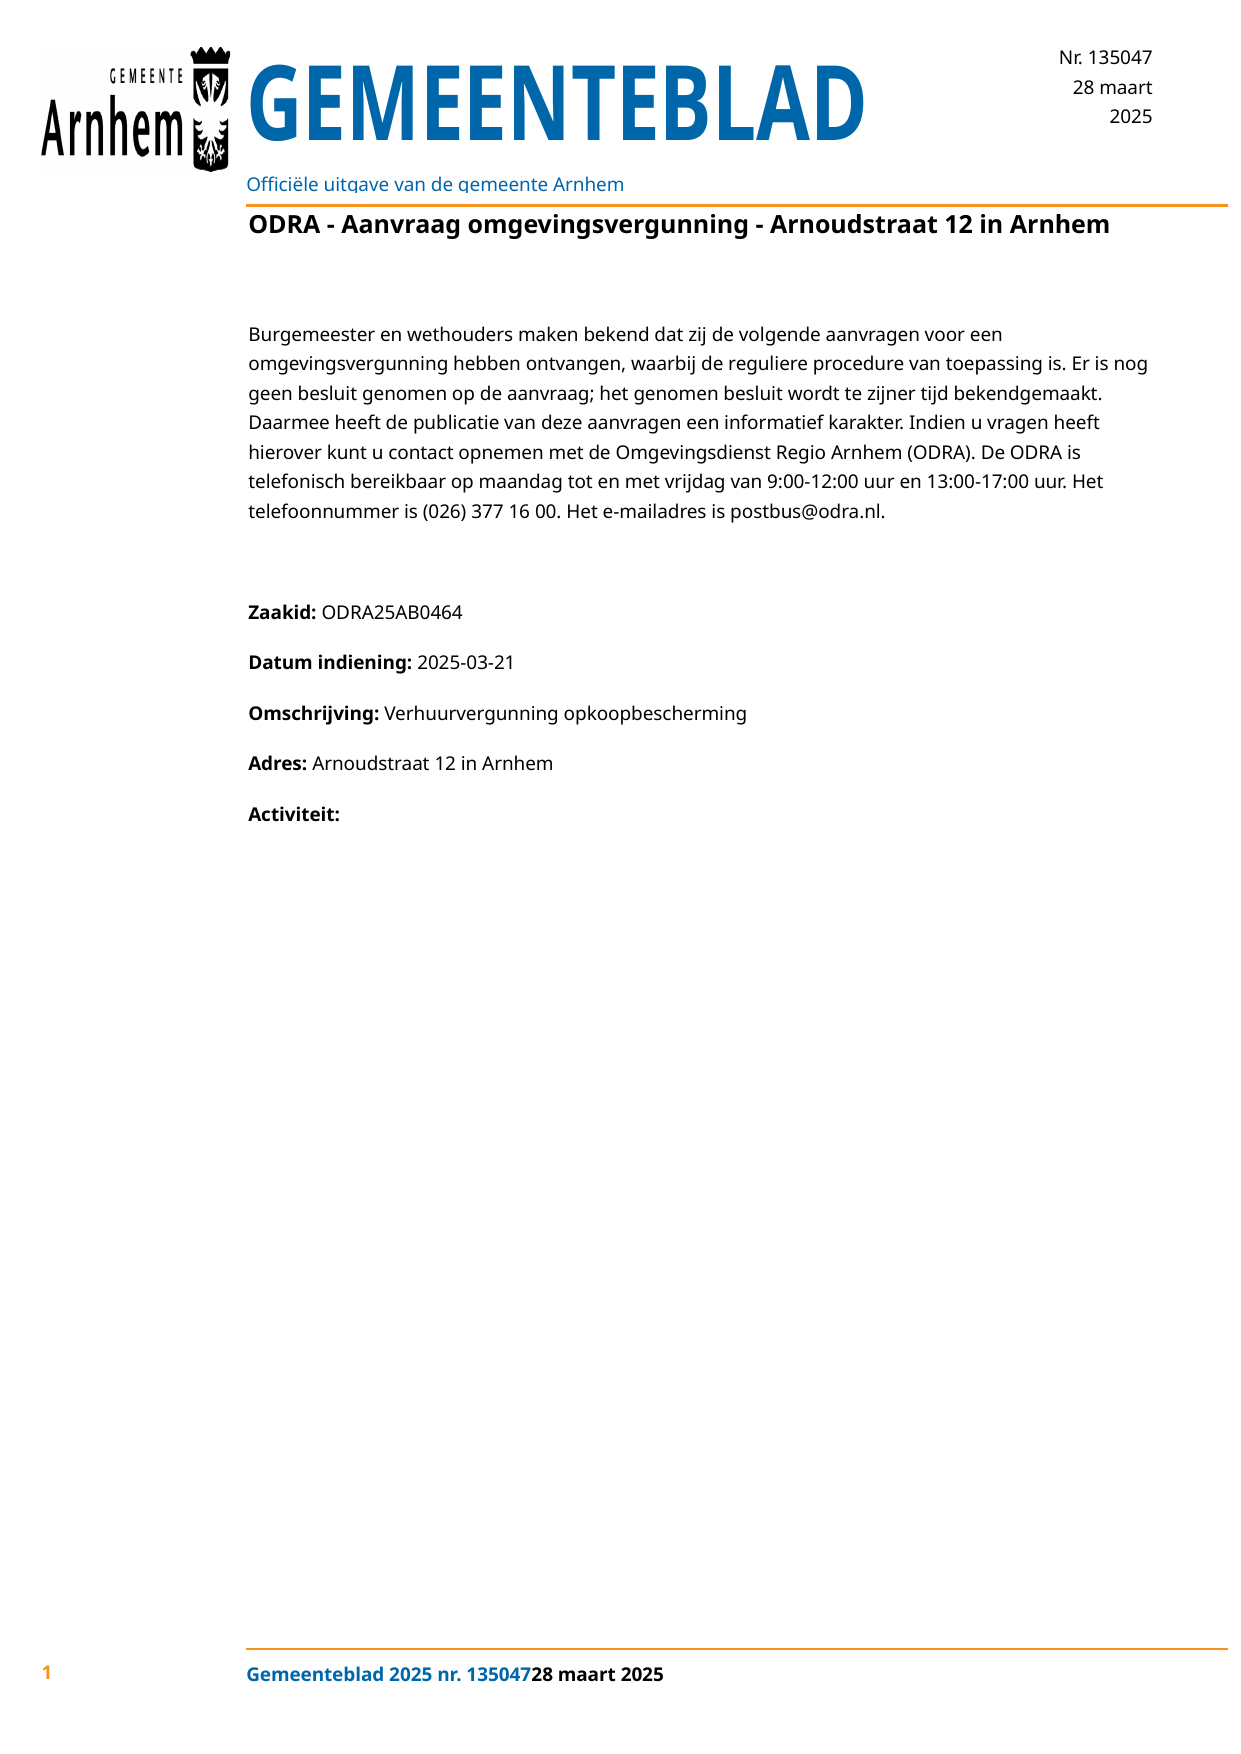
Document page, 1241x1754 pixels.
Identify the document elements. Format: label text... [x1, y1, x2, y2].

text Adres: Arnoudstraat 12 in Arnhem [248, 750, 1152, 776]
picture [41, 47, 231, 172]
text Omschrijving: Verhuurvergunning opkoopbescherming [248, 700, 1152, 726]
text Activiteit: [248, 801, 1152, 826]
text Burgemeester en wethouders maken bekend dat zij de volgende aanvragen voor een omgevingsvergunning hebben ontvangen, waarbij de reguliere procedure van toepassing is. Er is nog geen besluit genomen op de aanvraag; het genomen besluit wordt te zijner tijd bekendgemaakt. Daarmee heeft de publicatie van deze aanvragen een informatief karakter. Indien u vragen heeft hierover kunt u contact opnemen met de Omgevingsdienst Regio Arnhem (ODRA). De ODRA is telefonisch bereikbaar op maandag tot en met vrijdag van 9:00-12:00 uur en 13:00-17:00 uur. Het telefoonnummer is (026) 377 16 00. Het e-mailadres is postbus@odra.nl. [248, 321, 1152, 524]
text Zaakid: ODRA25AB0464 [248, 599, 1152, 625]
text ODRA - Aanvraag omgevingsvergunning - Arnoudstraat 12 in Arnhem [248, 207, 1152, 241]
text Datum indiening: 2025-03-21 [248, 649, 1152, 675]
